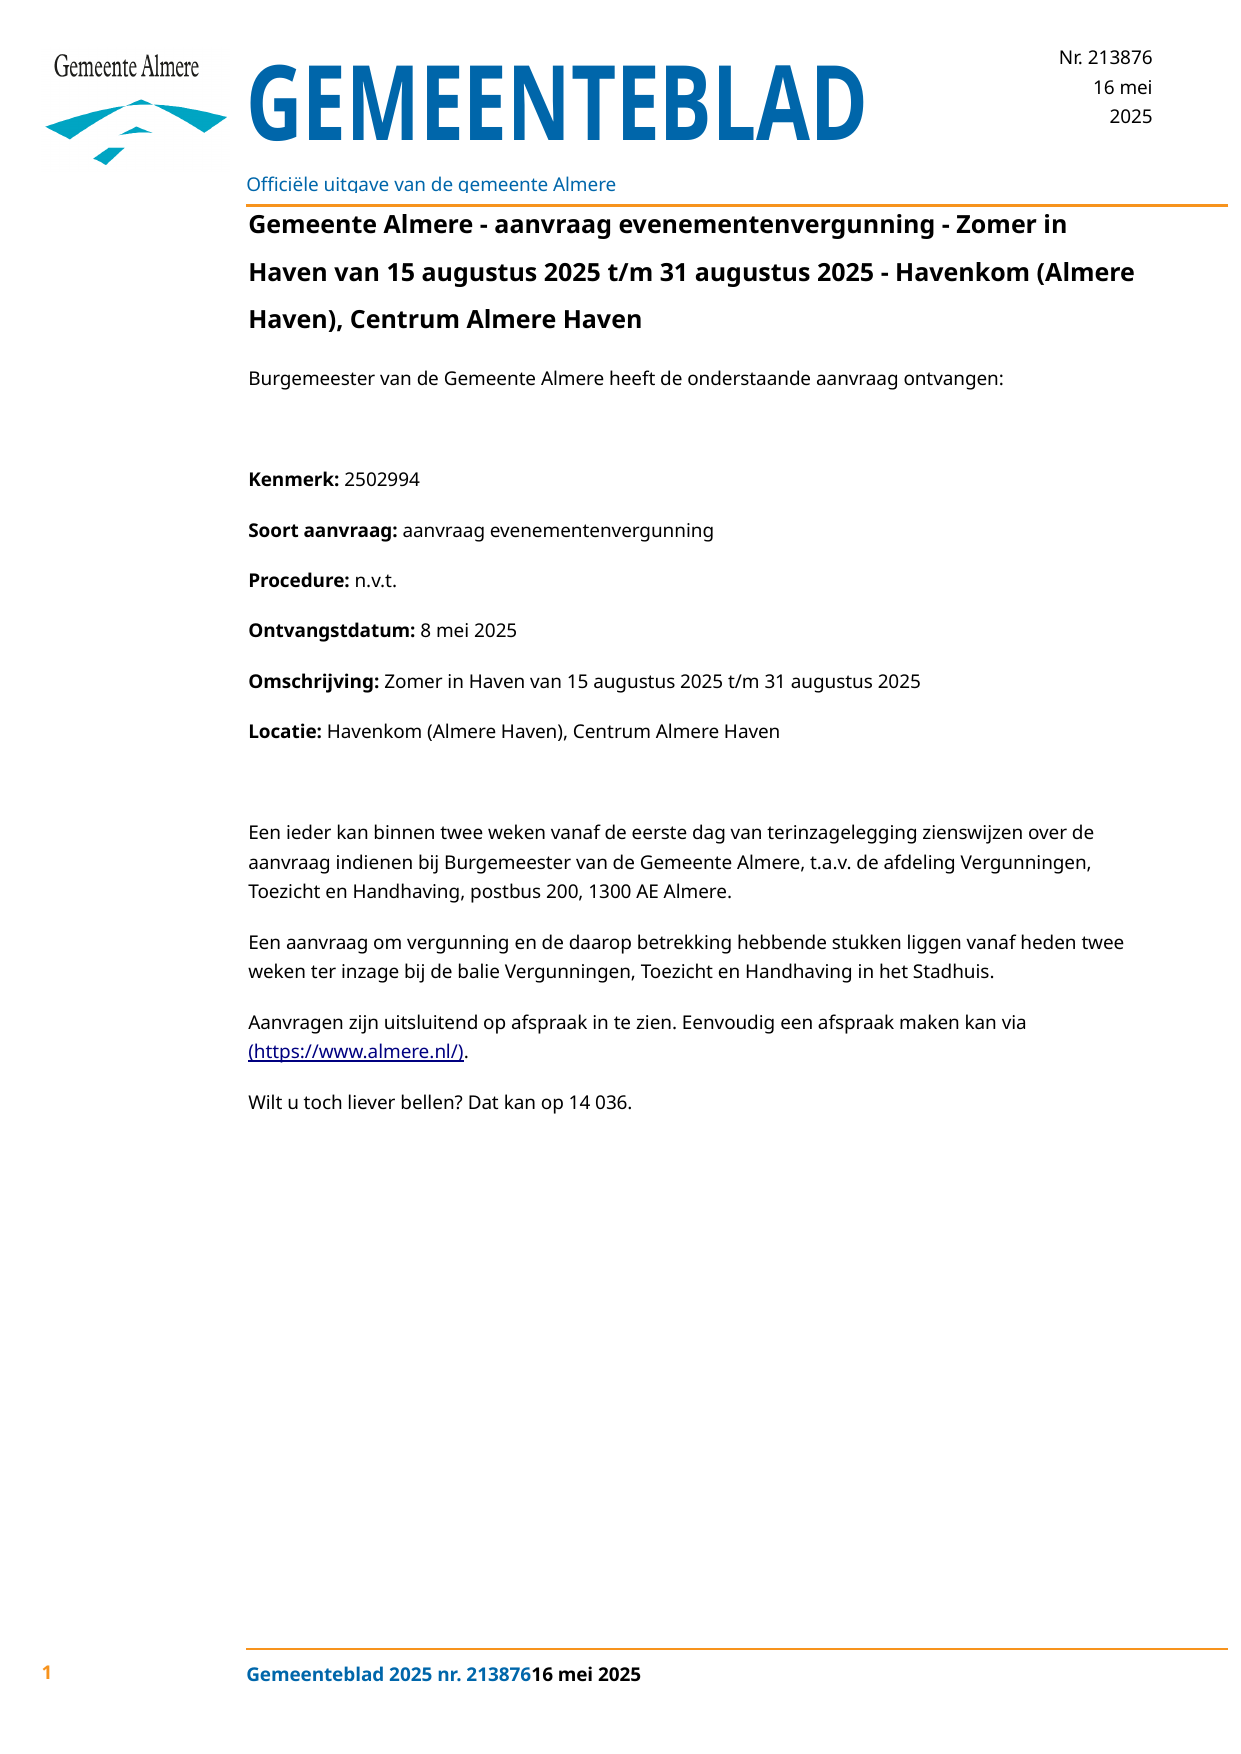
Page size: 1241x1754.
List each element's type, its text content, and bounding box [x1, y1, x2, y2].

text Kenmerk: 2502994 [248, 466, 1152, 492]
text Gemeente Almere - aanvraag evenementenvergunning - Zomer in Haven van 15 augustus 2025 t/m 31 augustus 2025 - Havenkom (Almere Haven), Centrum Almere Haven [248, 207, 1152, 336]
text Omschrijving: Zomer in Haven van 15 augustus 2025 t/m 31 augustus 2025 [248, 668, 1152, 694]
text Ontvangstdatum: 8 mei 2025 [248, 618, 1152, 643]
text Procedure: n.v.t. [248, 567, 1152, 593]
text Een aanvraag om vergunning en de daarop betrekking hebbende stukken liggen vanaf heden twee weken ter inzage bij de balie Vergunningen, Toezicht en Handhaving in het Stadhuis. [248, 929, 1152, 984]
text Soort aanvraag: aanvraag evenementenvergunning [248, 517, 1152, 542]
picture [41, 47, 231, 172]
text Locatie: Havenkom (Almere Haven), Centrum Almere Haven [248, 718, 1152, 744]
text Een ieder kan binnen twee weken vanaf de eerste dag van terinzagelegging zienswijzen over de aanvraag indienen bij Burgemeester van de Gemeente Almere, t.a.v. de afdeling Vergunningen, Toezicht en Handhaving, postbus 200, 1300 AE Almere. [248, 819, 1152, 904]
text Wilt u toch liever bellen? Dat kan op 14 036. [248, 1089, 1152, 1114]
text Burgemeester van de Gemeente Almere heeft de onderstaande aanvraag ontvangen: [248, 366, 1152, 391]
text Aanvragen zijn uitsluitend op afspraak in te zien. Eenvoudig een afspraak maken kan via (https://www.almere.nl/). [248, 1009, 1152, 1064]
